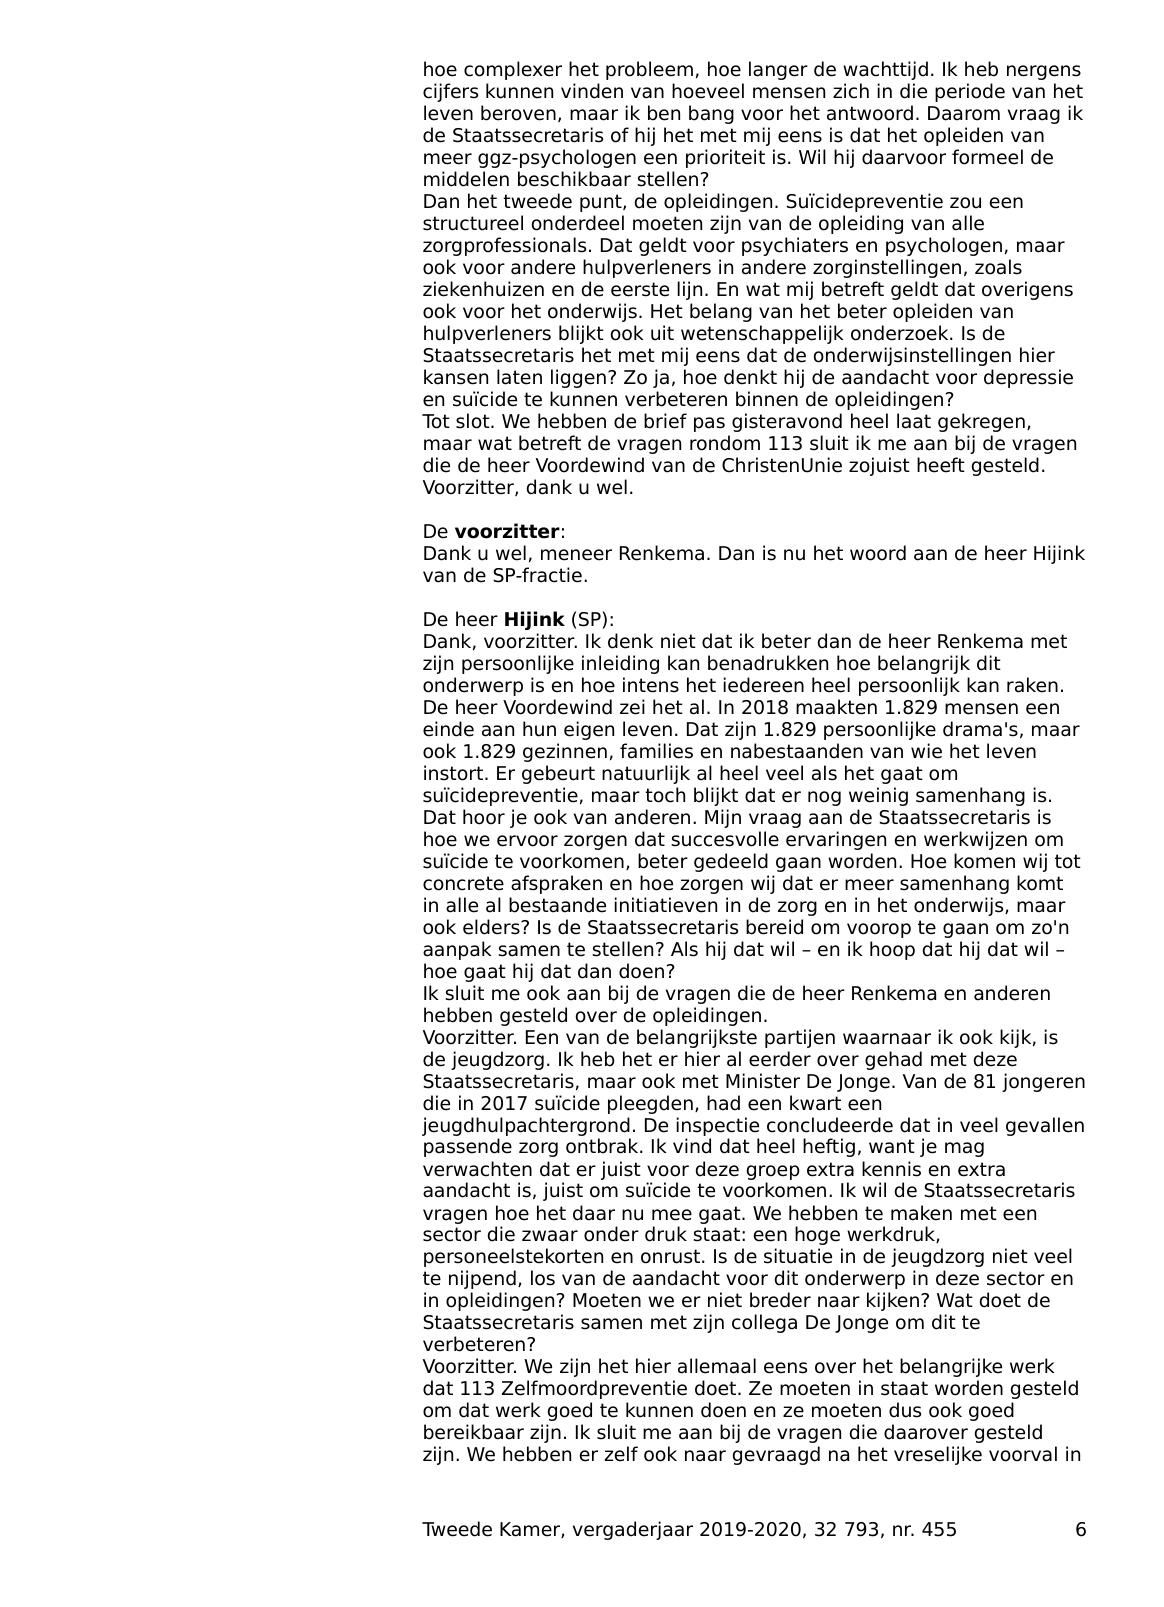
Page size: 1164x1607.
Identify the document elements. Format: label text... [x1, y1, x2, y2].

text Dank u wel, meneer Renkema. Dan is nu het woord aan de heer Hijink van de SP-fractie. [422, 543, 1087, 587]
text hoe complexer het probleem, hoe langer de wachttijd. Ik heb nergens cijfers kunnen vinden van hoeveel mensen zich in die periode van het leven beroven, maar ik ben bang voor het antwoord. Daarom vraag ik de Staatssecretaris of hij het met mij eens is dat het opleiden van meer ggz-psychologen een prioriteit is. Wil hij daarvoor formeel de middelen beschikbaar stellen? [422, 59, 1087, 191]
text De heer Hijink (SP): [422, 609, 1087, 631]
text De voorzitter: [422, 521, 1087, 543]
text Voorzitter. We zijn het hier allemaal eens over het belangrijke werk dat 113 Zelfmoordpreventie doet. Ze moeten in staat worden gesteld om dat werk goed te kunnen doen en ze moeten dus ook goed bereikbaar zijn. Ik sluit me aan bij de vragen die daarover gesteld zijn. We hebben er zelf ook naar gevraagd na het vreselijke voorval in [422, 1356, 1087, 1466]
text Dank, voorzitter. Ik denk niet dat ik beter dan de heer Renkema met zijn persoonlijke inleiding kan benadrukken hoe belangrijk dit onderwerp is en hoe intens het iedereen heel persoonlijk kan raken. [422, 631, 1087, 697]
text Dan het tweede punt, de opleidingen. Suïcidepreventie zou een structureel onderdeel moeten zijn van de opleiding van alle zorgprofessionals. Dat geldt voor psychiaters en psychologen, maar ook voor andere hulpverleners in andere zorginstellingen, zoals ziekenhuizen en de eerste lijn. En wat mij betreft geldt dat overigens ook voor het onderwijs. Het belang van het beter opleiden van hulpverleners blijkt ook uit wetenschappelijk onderzoek. Is de Staatssecretaris het met mij eens dat de onderwijsinstellingen hier kansen laten liggen? Zo ja, hoe denkt hij de aandacht voor depressie en suïcide te kunnen verbeteren binnen de opleidingen? [422, 191, 1087, 411]
text Voorzitter. Een van de belangrijkste partijen waarnaar ik ook kijk, is de jeugdzorg. Ik heb het er hier al eerder over gehad met deze Staatssecretaris, maar ook met Minister De Jonge. Van de 81 jongeren die in 2017 suïcide pleegden, had een kwart een jeugdhulpachtergrond. De inspectie concludeerde dat in veel gevallen passende zorg ontbrak. Ik vind dat heel heftig, want je mag verwachten dat er juist voor deze groep extra kennis en extra aandacht is, juist om suïcide te voorkomen. Ik wil de Staatssecretaris vragen hoe het daar nu mee gaat. We hebben te maken met een sector die zwaar onder druk staat: een hoge werkdruk, personeelstekorten en onrust. Is de situatie in de jeugdzorg niet veel te nijpend, los van de aandacht voor dit onderwerp in deze sector en in opleidingen? Moeten we er niet breder naar kijken? Wat doet de Staatssecretaris samen met zijn collega De Jonge om dit te verbeteren? [422, 1027, 1087, 1356]
text Tot slot. We hebben de brief pas gisteravond heel laat gekregen, maar wat betreft de vragen rondom 113 sluit ik me aan bij de vragen die de heer Voordewind van de ChristenUnie zojuist heeft gesteld. [422, 411, 1087, 477]
text De heer Voordewind zei het al. In 2018 maakten 1.829 mensen een einde aan hun eigen leven. Dat zijn 1.829 persoonlijke drama's, maar ook 1.829 gezinnen, families en nabestaanden van wie het leven instort. Er gebeurt natuurlijk al heel veel als het gaat om suïcidepreventie, maar toch blijkt dat er nog weinig samenhang is. Dat hoor je ook van anderen. Mijn vraag aan de Staatssecretaris is hoe we ervoor zorgen dat succesvolle ervaringen en werkwijzen om suïcide te voorkomen, beter gedeeld gaan worden. Hoe komen wij tot concrete afspraken en hoe zorgen wij dat er meer samenhang komt in alle al bestaande initiatieven in de zorg en in het onderwijs, maar ook elders? Is de Staatssecretaris bereid om voorop te gaan om zo'n aanpak samen te stellen? Als hij dat wil – en ik hoop dat hij dat wil – hoe gaat hij dat dan doen? [422, 697, 1087, 983]
text Ik sluit me ook aan bij de vragen die de heer Renkema en anderen hebben gesteld over de opleidingen. [422, 983, 1087, 1027]
text Voorzitter, dank u wel. [422, 477, 1087, 499]
